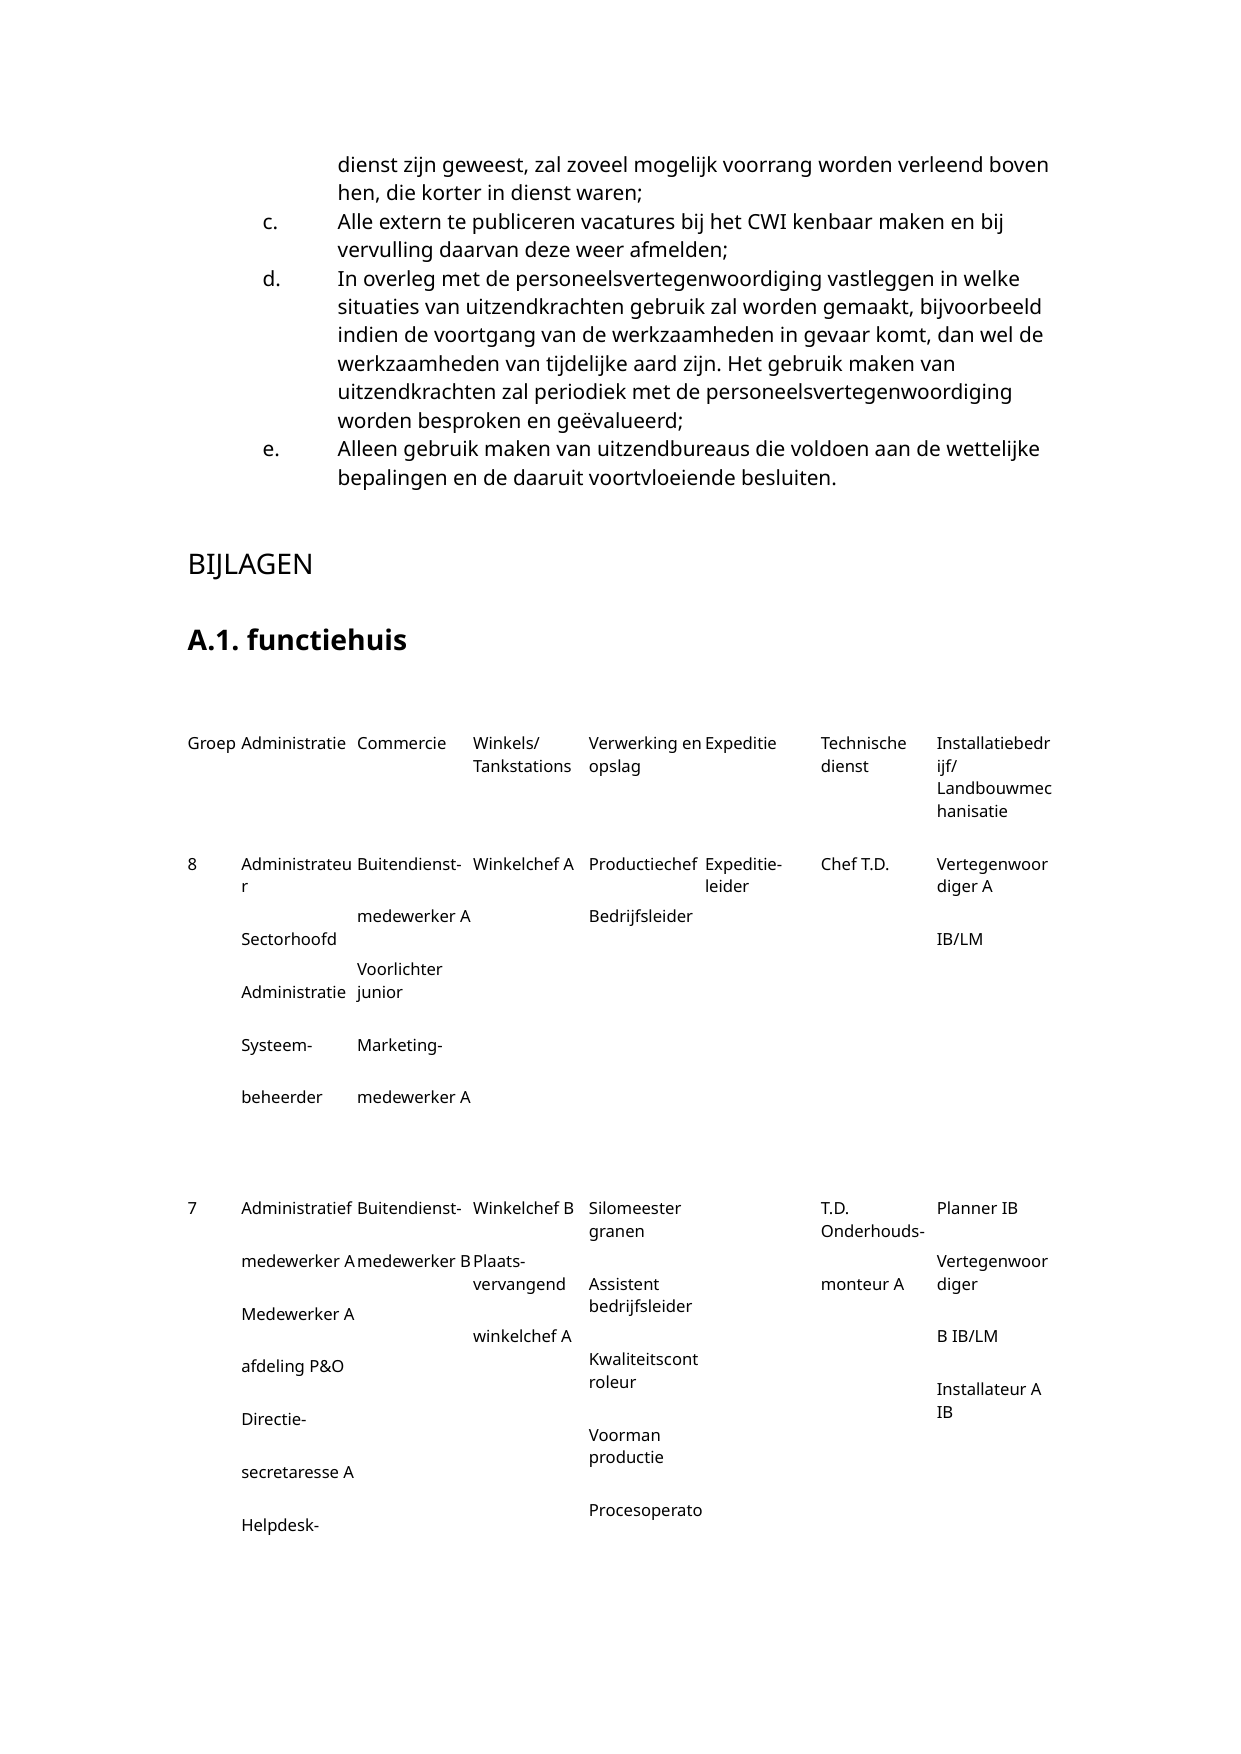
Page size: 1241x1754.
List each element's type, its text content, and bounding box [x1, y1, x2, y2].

table_header Winkels/ Tankstations [473, 731, 589, 852]
table_cell Planner IB Vertegenwoordiger B IB/LM Installateur A IB [937, 1197, 1053, 1566]
table_header Technische dienst [821, 731, 937, 852]
list dienst zijn geweest, zal zoveel mogelijk voorrang worden verleend boven hen, die korter in dienst waren; [262, 150, 1053, 207]
table_cell Buitendienst- medewerker A Voorlichter junior Marketing- medewerker A [357, 852, 473, 1138]
table_cell Expeditie-leider [705, 852, 821, 1138]
table_cell [821, 1139, 937, 1197]
table_header Administratie [241, 731, 357, 852]
table_header Installatiebedrijf/ Landbouwmechanisatie [937, 731, 1053, 852]
table_cell Buitendienst- medewerker B [357, 1197, 473, 1566]
table_cell Productiechef Bedrijfsleider [589, 852, 705, 1138]
table_cell T.D. Onderhouds- monteur A [821, 1197, 937, 1566]
subtitle A.1. functiehuis [187, 620, 1053, 658]
table_cell Administrateur Sectorhoofd Administratie Systeem- beheerder [241, 852, 357, 1138]
table_cell Winkelchef B Plaats-vervangend winkelchef A [473, 1197, 589, 1566]
table_cell [473, 1139, 589, 1197]
table_header Commercie [357, 731, 473, 852]
table_cell [589, 1139, 705, 1197]
table_cell 8 [188, 852, 241, 1138]
table_header Groep [188, 731, 241, 852]
table_cell 7 [188, 1197, 241, 1566]
table_cell [937, 1139, 1053, 1197]
list Alleen gebruik maken van uitzendbureaus die voldoen aan de wettelijke bepalingen en de daaruit voortvloeiende besluiten. [262, 434, 1053, 491]
table_cell Winkelchef A [473, 852, 589, 1138]
subtitle BIJLAGEN [187, 544, 1053, 582]
table_cell Silomeester granen Assistent bedrijfsleider Kwaliteitscontroleur Voorman productie Procesoperato [589, 1197, 705, 1566]
table_cell Chef T.D. [821, 852, 937, 1138]
table_cell [357, 1139, 473, 1197]
table_cell [241, 1139, 357, 1197]
table_header Expeditie [705, 731, 821, 852]
table_cell Vertegenwoordiger A IB/LM [937, 852, 1053, 1138]
table_cell [705, 1197, 821, 1566]
table_header Verwerking en opslag [589, 731, 705, 852]
table_cell [188, 1139, 241, 1197]
table_cell [705, 1139, 821, 1197]
table_cell Administratief medewerker A Medewerker A afdeling P&O Directie- secretaresse A Helpdesk- [241, 1197, 357, 1566]
list Alle extern te publiceren vacatures bij het CWI kenbaar maken en bij vervulling daarvan deze weer afmelden; [262, 207, 1053, 264]
list In overleg met de personeelsvertegenwoordiging vastleggen in welke situaties van uitzendkrachten gebruik zal worden gemaakt, bijvoorbeeld indien de voortgang van de werkzaamheden in gevaar komt, dan wel de werkzaamheden van tijdelijke aard zijn. Het gebruik maken van uitzendkrachten zal periodiek met de personeelsvertegenwoordiging worden besproken en geëvalueerd; [262, 264, 1053, 434]
